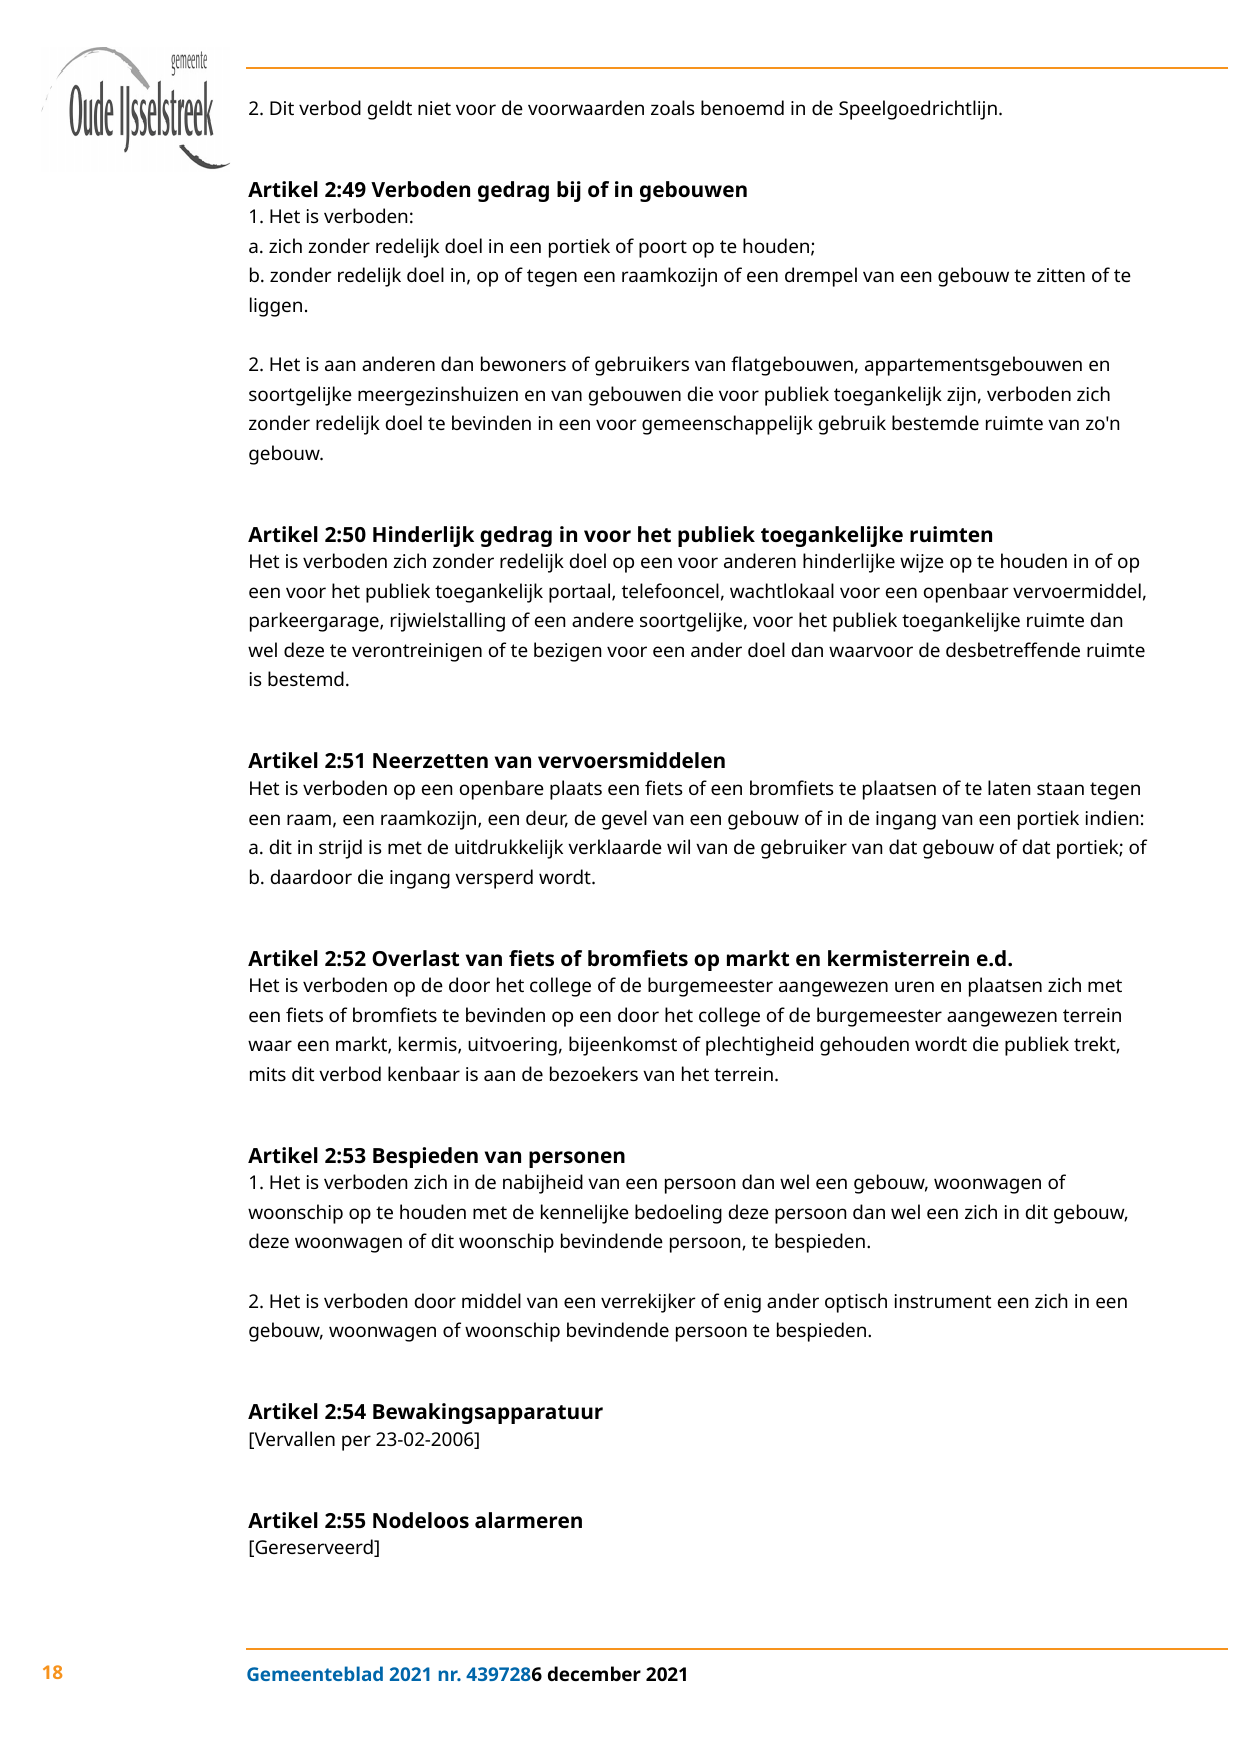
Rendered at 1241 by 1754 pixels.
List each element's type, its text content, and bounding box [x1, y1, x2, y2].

text Artikel 2:55 Nodeloos alarmeren [248, 1506, 1152, 1534]
text 2. Dit verbod geldt niet voor de voorwaarden zoals benoemd in de Speelgoedrichtlijn. [248, 95, 1152, 121]
text a. zich zonder redelijk doel in een portiek of poort op te houden; [248, 233, 1152, 258]
text 2. Het is verboden door middel van een verrekijker of enig ander optisch instrument een zich in een gebouw, woonwagen of woonschip bevindende persoon te bespieden. [248, 1288, 1152, 1343]
text b. zonder redelijk doel in, op of tegen een raamkozijn of een drempel van een gebouw te zitten of te liggen. [248, 262, 1152, 318]
text [Vervallen per 23-02-2006] [248, 1426, 1152, 1452]
text Artikel 2:51 Neerzetten van vervoersmiddelen [248, 747, 1152, 775]
text Het is verboden zich zonder redelijk doel op een voor anderen hinderlijke wijze op te houden in of op een voor het publiek toegankelijk portaal, telefooncel, wachtlokaal voor een openbaar vervoermiddel, parkeergarage, rijwielstalling of een andere soortgelijke, voor het publiek toegankelijke ruimte dan wel deze te verontreinigen of te bezigen voor een ander doel dan waarvoor de desbetreffende ruimte is bestemd. [248, 548, 1152, 692]
text b. daardoor die ingang versperd wordt. [248, 864, 1152, 889]
text Het is verboden op de door het college of de burgemeester aangewezen uren en plaatsen zich met een fiets of bromfiets te bevinden op een door het college of de burgemeester aangewezen terrein waar een markt, kermis, uitvoering, bijeenkomst of plechtigheid gehouden wordt die publiek trekt, mits dit verbod kenbaar is aan de bezoekers van het terrein. [248, 972, 1152, 1087]
text 1. Het is verboden zich in de nabijheid van een persoon dan wel een gebouw, woonwagen of woonschip op te houden met de kennelijke bedoeling deze persoon dan wel een zich in dit gebouw, deze woonwagen of dit woonschip bevindende persoon, te bespieden. [248, 1169, 1152, 1254]
picture [41, 47, 231, 172]
text 1. Het is verboden: [248, 203, 1152, 229]
text Artikel 2:52 Overlast van fiets of bromfiets op markt en kermisterrein e.d. [248, 944, 1152, 972]
text Het is verboden op een openbare plaats een fiets of een bromfiets te plaatsen of te laten staan tegen een raam, een raamkozijn, een deur, de gevel van een gebouw of in de ingang van een portiek indien: [248, 775, 1152, 830]
text Artikel 2:49 Verboden gedrag bij of in gebouwen [248, 175, 1152, 203]
text [Gereserveerd] [248, 1534, 1152, 1560]
text a. dit in strijd is met de uitdrukkelijk verklaarde wil van de gebruiker van dat gebouw of dat portiek; of [248, 834, 1152, 860]
text Artikel 2:50 Hinderlijk gedrag in voor het publiek toegankelijke ruimten [248, 520, 1152, 548]
text Artikel 2:54 Bewakingsapparatuur [248, 1397, 1152, 1426]
text Artikel 2:53 Bespieden van personen [248, 1141, 1152, 1169]
text 2. Het is aan anderen dan bewoners of gebruikers van flatgebouwen, appartementsgebouwen en soortgelijke meergezinshuizen en van gebouwen die voor publiek toegankelijk zijn, verboden zich zonder redelijk doel te bevinden in een voor gemeenschappelijk gebruik bestemde ruimte van zo'n gebouw. [248, 351, 1152, 466]
